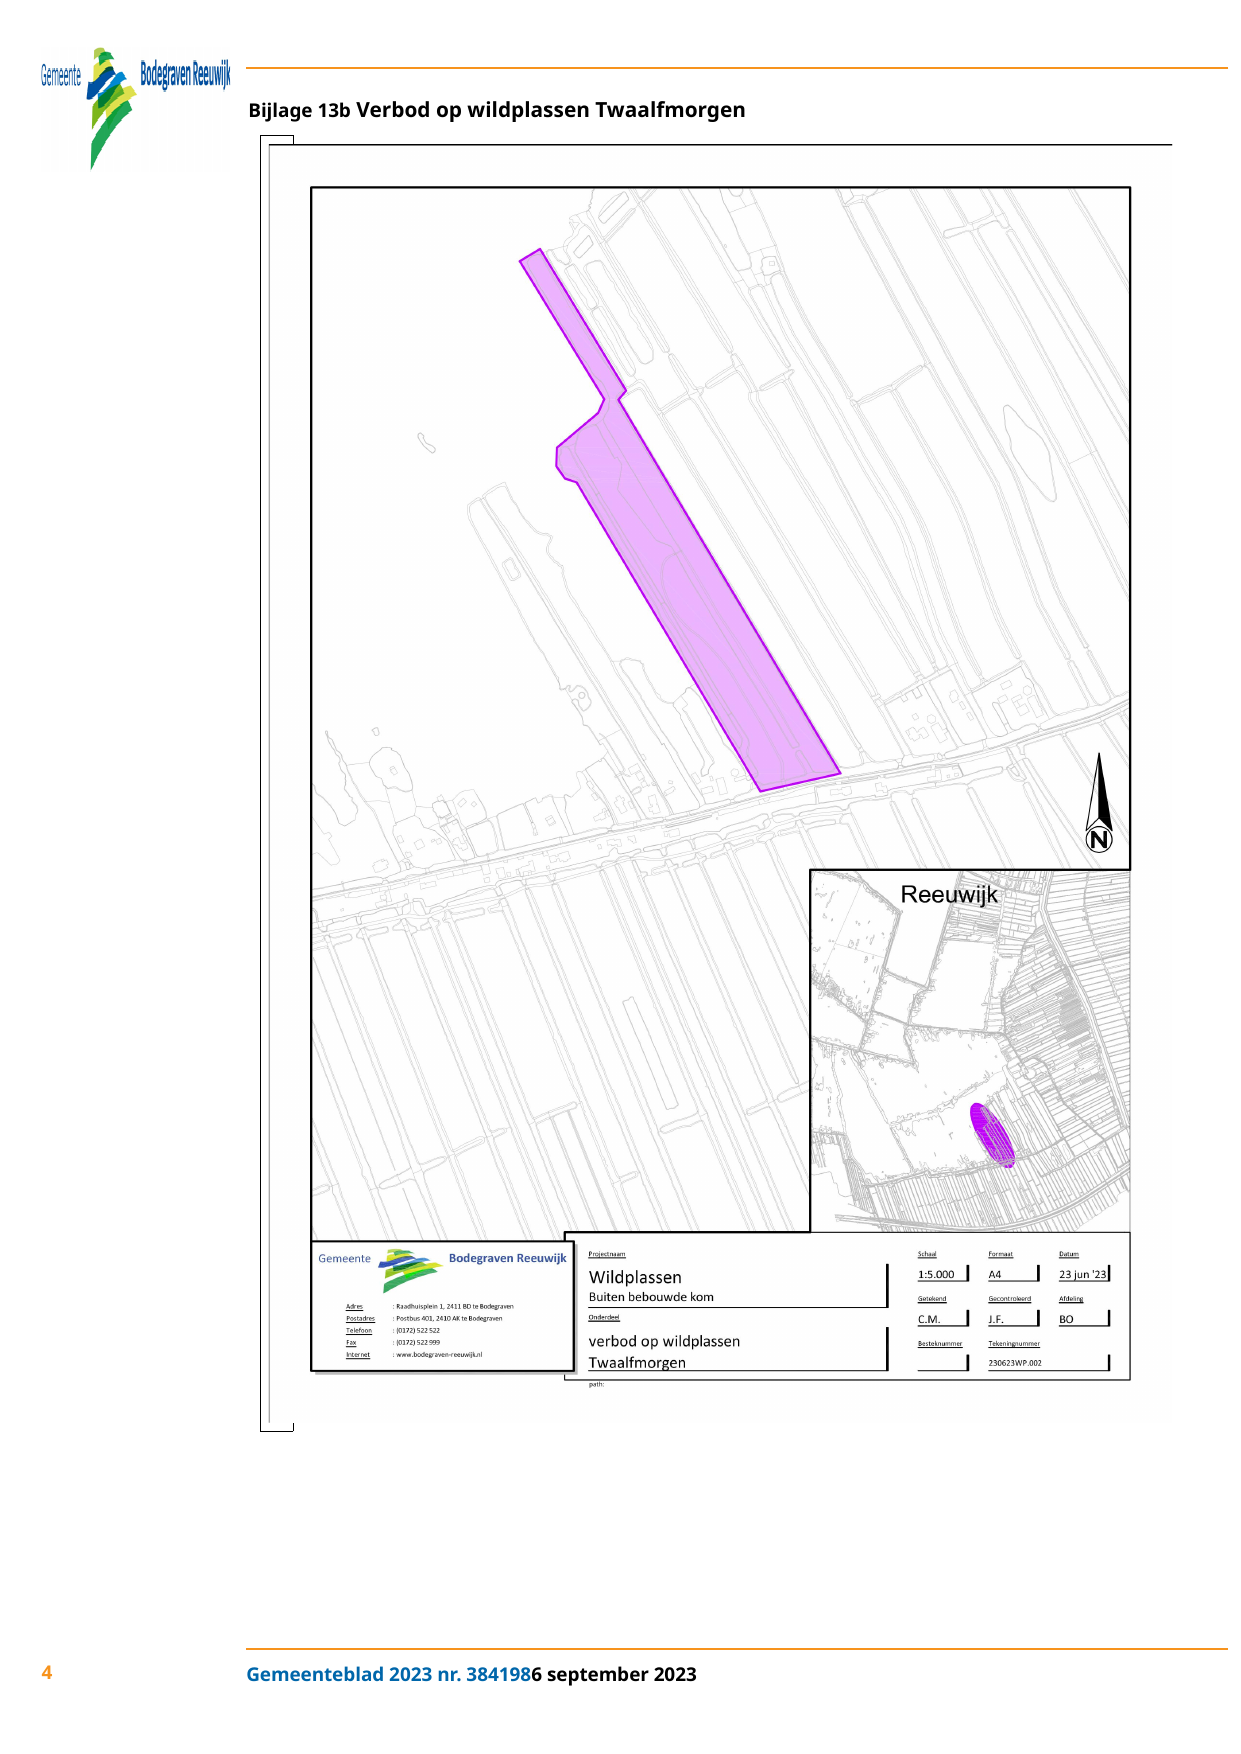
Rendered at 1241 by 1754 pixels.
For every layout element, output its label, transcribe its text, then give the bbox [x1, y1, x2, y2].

text Bijlage 13b Verbod op wildplassen Twaalfmorgen [248, 95, 1152, 123]
picture [41, 47, 231, 172]
picture [268, 144, 1173, 1423]
